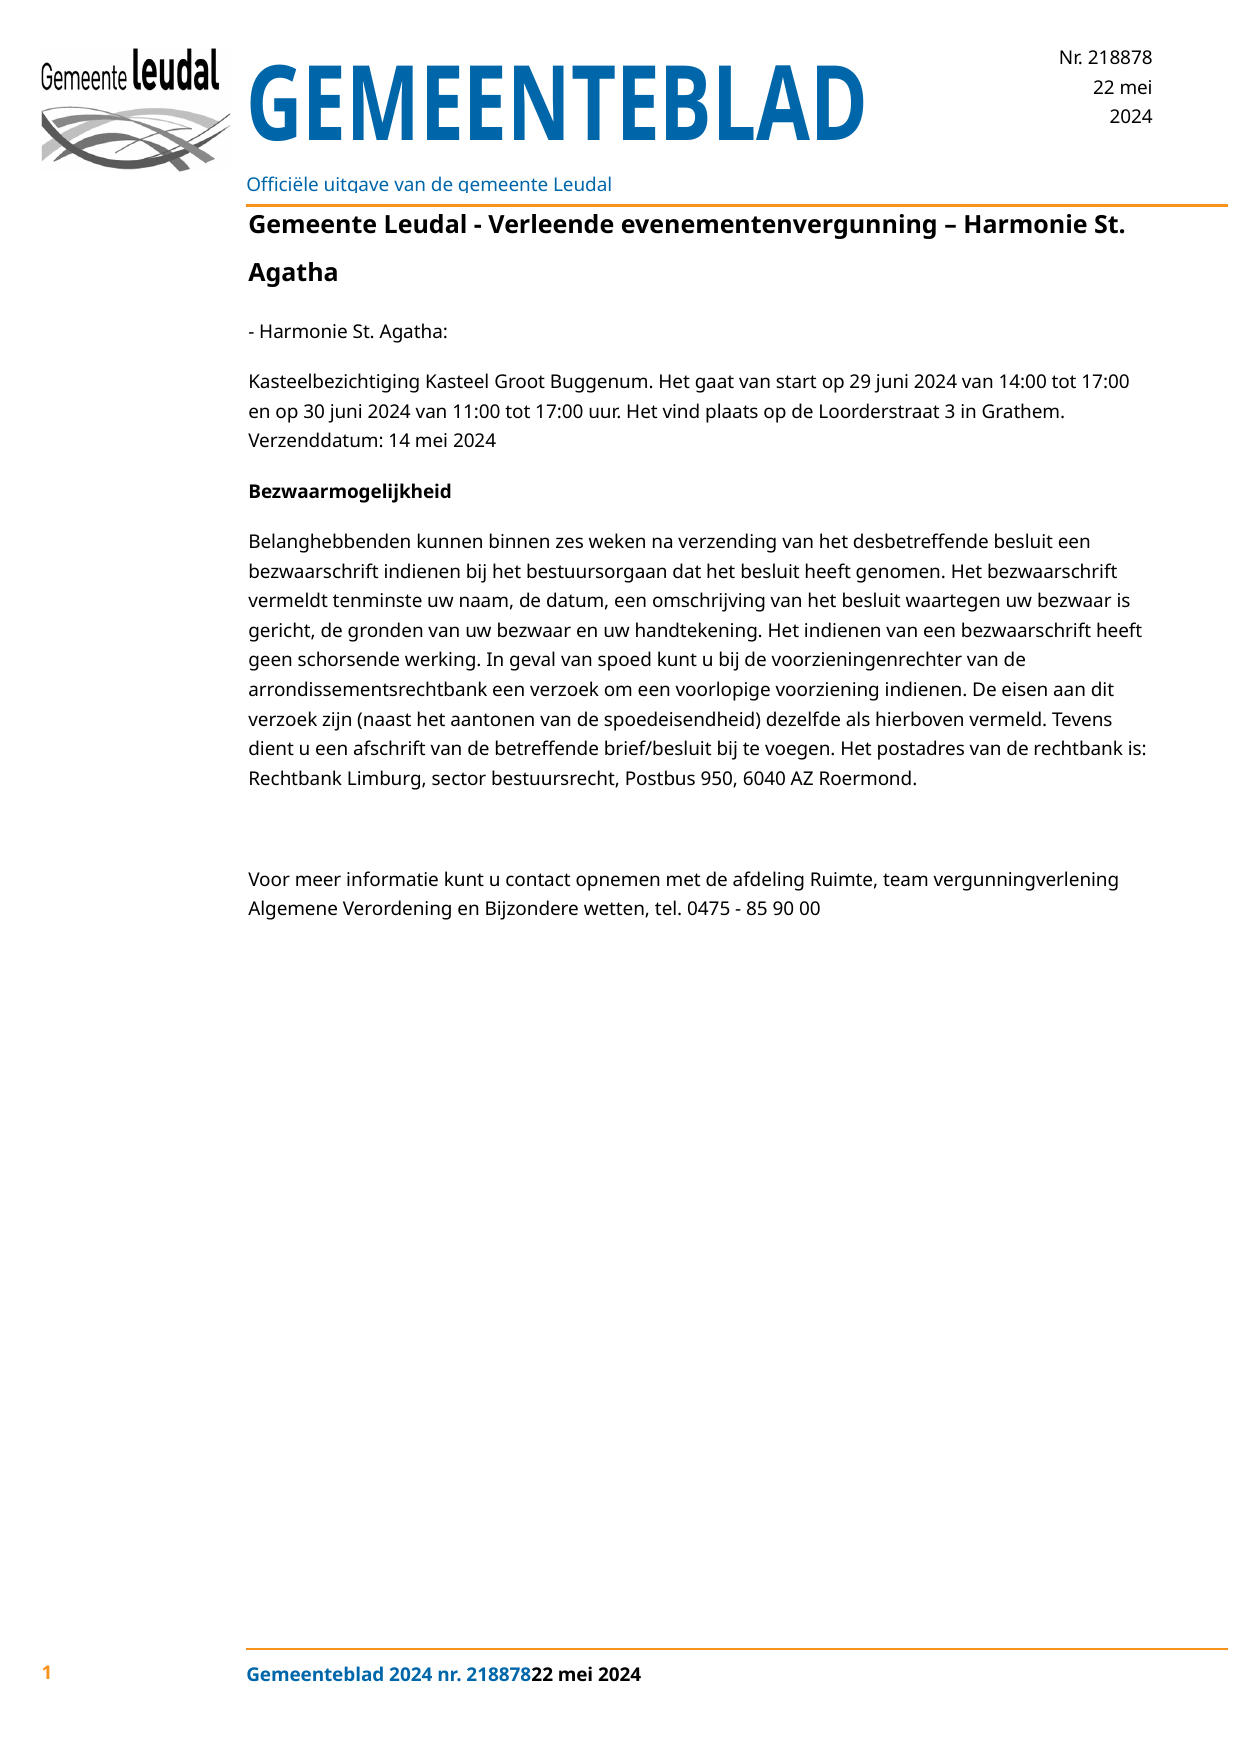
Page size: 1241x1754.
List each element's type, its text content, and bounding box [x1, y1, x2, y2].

text Bezwaarmogelijkheid [248, 478, 1152, 504]
text Gemeente Leudal - Verleende evenementenvergunning – Harmonie St. Agatha [248, 207, 1152, 288]
picture [41, 47, 231, 172]
text - Harmonie St. Agatha: [248, 318, 1152, 344]
text Kasteelbezichtiging Kasteel Groot Buggenum. Het gaat van start op 29 juni 2024 van 14:00 tot 17:00 en op 30 juni 2024 van 11:00 tot 17:00 uur. Het vind plaats op de Loorderstraat 3 in Grathem. Verzenddatum: 14 mei 2024 [248, 368, 1152, 453]
text Voor meer informatie kunt u contact opnemen met de afdeling Ruimte, team vergunningverlening Algemene Verordening en Bijzondere wetten, tel. 0475 - 85 90 00 [248, 866, 1152, 921]
text Belanghebbenden kunnen binnen zes weken na verzending van het desbetreffende besluit een bezwaarschrift indienen bij het bestuursorgaan dat het besluit heeft genomen. Het bezwaarschrift vermeldt tenminste uw naam, de datum, een omschrijving van het besluit waartegen uw bezwaar is gericht, de gronden van uw bezwaar en uw handtekening. Het indienen van een bezwaarschrift heeft geen schorsende werking. In geval van spoed kunt u bij de voorzieningenrechter van de arrondissementsrechtbank een verzoek om een voorlopige voorziening indienen. De eisen aan dit verzoek zijn (naast het aantonen van de spoedeisendheid) dezelfde als hierboven vermeld. Tevens dient u een afschrift van de betreffende brief/besluit bij te voegen. Het postadres van de rechtbank is: Rechtbank Limburg, sector bestuursrecht, Postbus 950, 6040 AZ Roermond. [248, 528, 1152, 791]
